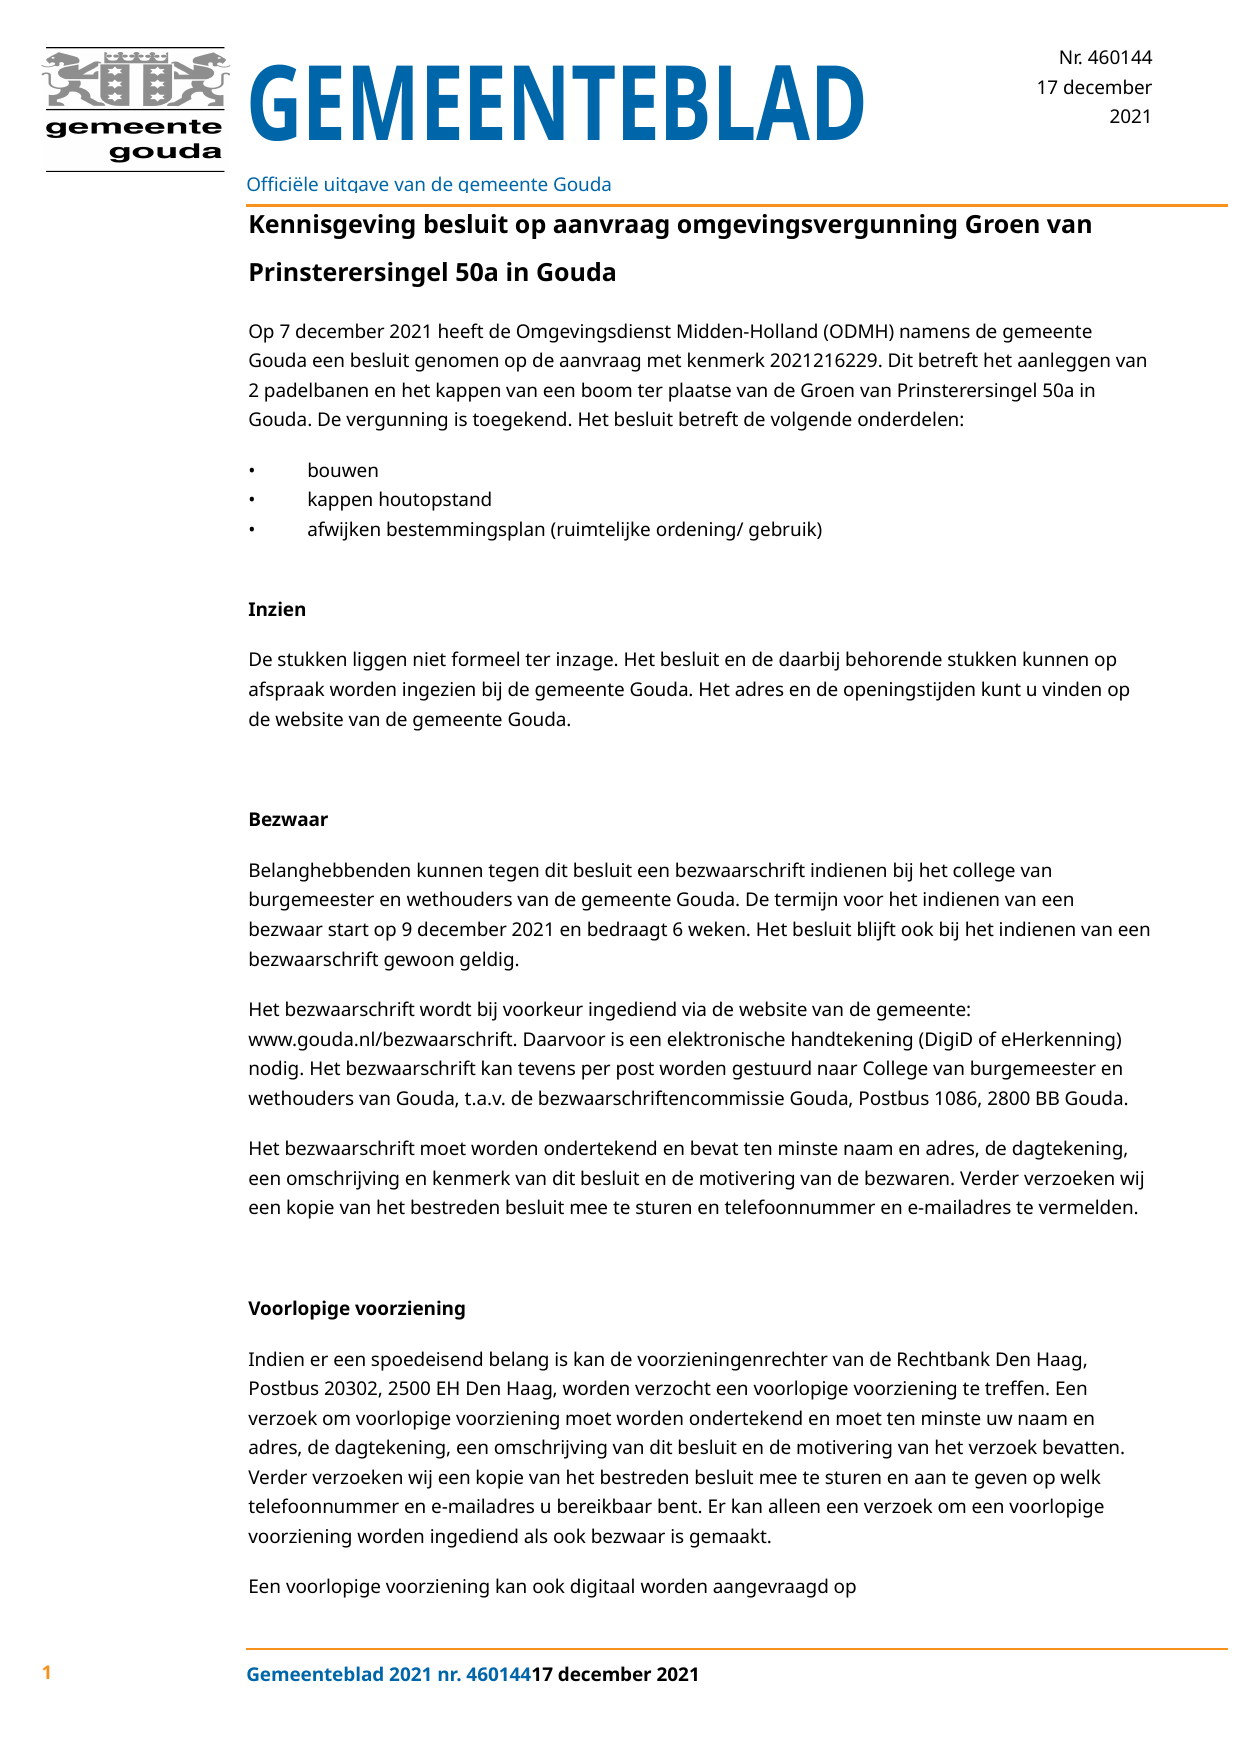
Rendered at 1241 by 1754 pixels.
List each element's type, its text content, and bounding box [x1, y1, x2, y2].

list kappen houtopstand [248, 487, 1152, 512]
text Het bezwaarschrift wordt bij voorkeur ingediend via de website van de gemeente: www.gouda.nl/bezwaarschrift. Daarvoor is een elektronische handtekening (DigiD of eHerkenning) nodig. Het bezwaarschrift kan tevens per post worden gestuurd naar College van burgemeester en wethouders van Gouda, t.a.v. de bezwaarschriftencommissie Gouda, Postbus 1086, 2800 BB Gouda. [248, 996, 1152, 1111]
text De stukken liggen niet formeel ter inzage. Het besluit en de daarbij behorende stukken kunnen op afspraak worden ingezien bij de gemeente Gouda. Het adres en de openingstijden kunt u vinden op de website van de gemeente Gouda. [248, 647, 1152, 732]
text Op 7 december 2021 heeft de Omgevingsdienst Midden-Holland (ODMH) namens de gemeente Gouda een besluit genomen op de aanvraag met kenmerk 2021216229. Dit betreft het aanleggen van 2 padelbanen en het kappen van een boom ter plaatse van de Groen van Prinsterersingel 50a in Gouda. De vergunning is toegekend. Het besluit betreft de volgende onderdelen: [248, 318, 1152, 432]
text Een voorlopige voorziening kan ook digitaal worden aangevraagd op [248, 1574, 1152, 1599]
text Bezwaar [248, 807, 1152, 832]
text Het bezwaarschrift moet worden ondertekend en bevat ten minste naam en adres, de dagtekening, een omschrijving en kenmerk van dit besluit en de motivering van de bezwaren. Verder verzoeken wij een kopie van het bestreden besluit mee te sturen en telefoonnummer en e-mailadres te vermelden. [248, 1135, 1152, 1220]
text Kennisgeving besluit op aanvraag omgevingsvergunning Groen van Prinsterersingel 50a in Gouda [248, 207, 1152, 288]
text Indien er een spoedeisend belang is kan de voorzieningenrechter van de Rechtbank Den Haag, Postbus 20302, 2500 EH Den Haag, worden verzocht een voorlopige voorziening te treffen. Een verzoek om voorlopige voorziening moet worden ondertekend en moet ten minste uw naam en adres, de dagtekening, een omschrijving van dit besluit en de motivering van het verzoek bevatten. Verder verzoeken wij een kopie van het bestreden besluit mee te sturen en aan te geven op welk telefoonnummer en e-mailadres u bereikbaar bent. Er kan alleen een verzoek om een voorlopige voorziening worden ingediend als ook bezwaar is gemaakt. [248, 1346, 1152, 1549]
list afwijken bestemmingsplan (ruimtelijke ordening/ gebruik) [248, 516, 1152, 542]
text Voorlopige voorziening [248, 1295, 1152, 1321]
text Inzien [248, 596, 1152, 622]
text Belanghebbenden kunnen tegen dit besluit een bezwaarschrift indienen bij het college van burgemeester en wethouders van de gemeente Gouda. De termijn voor het indienen van een bezwaar start op 9 december 2021 en bedraagt 6 weken. Het besluit blijft ook bij het indienen van een bezwaarschrift gewoon geldig. [248, 857, 1152, 972]
picture [41, 47, 231, 172]
list bouwen [248, 457, 1152, 483]
